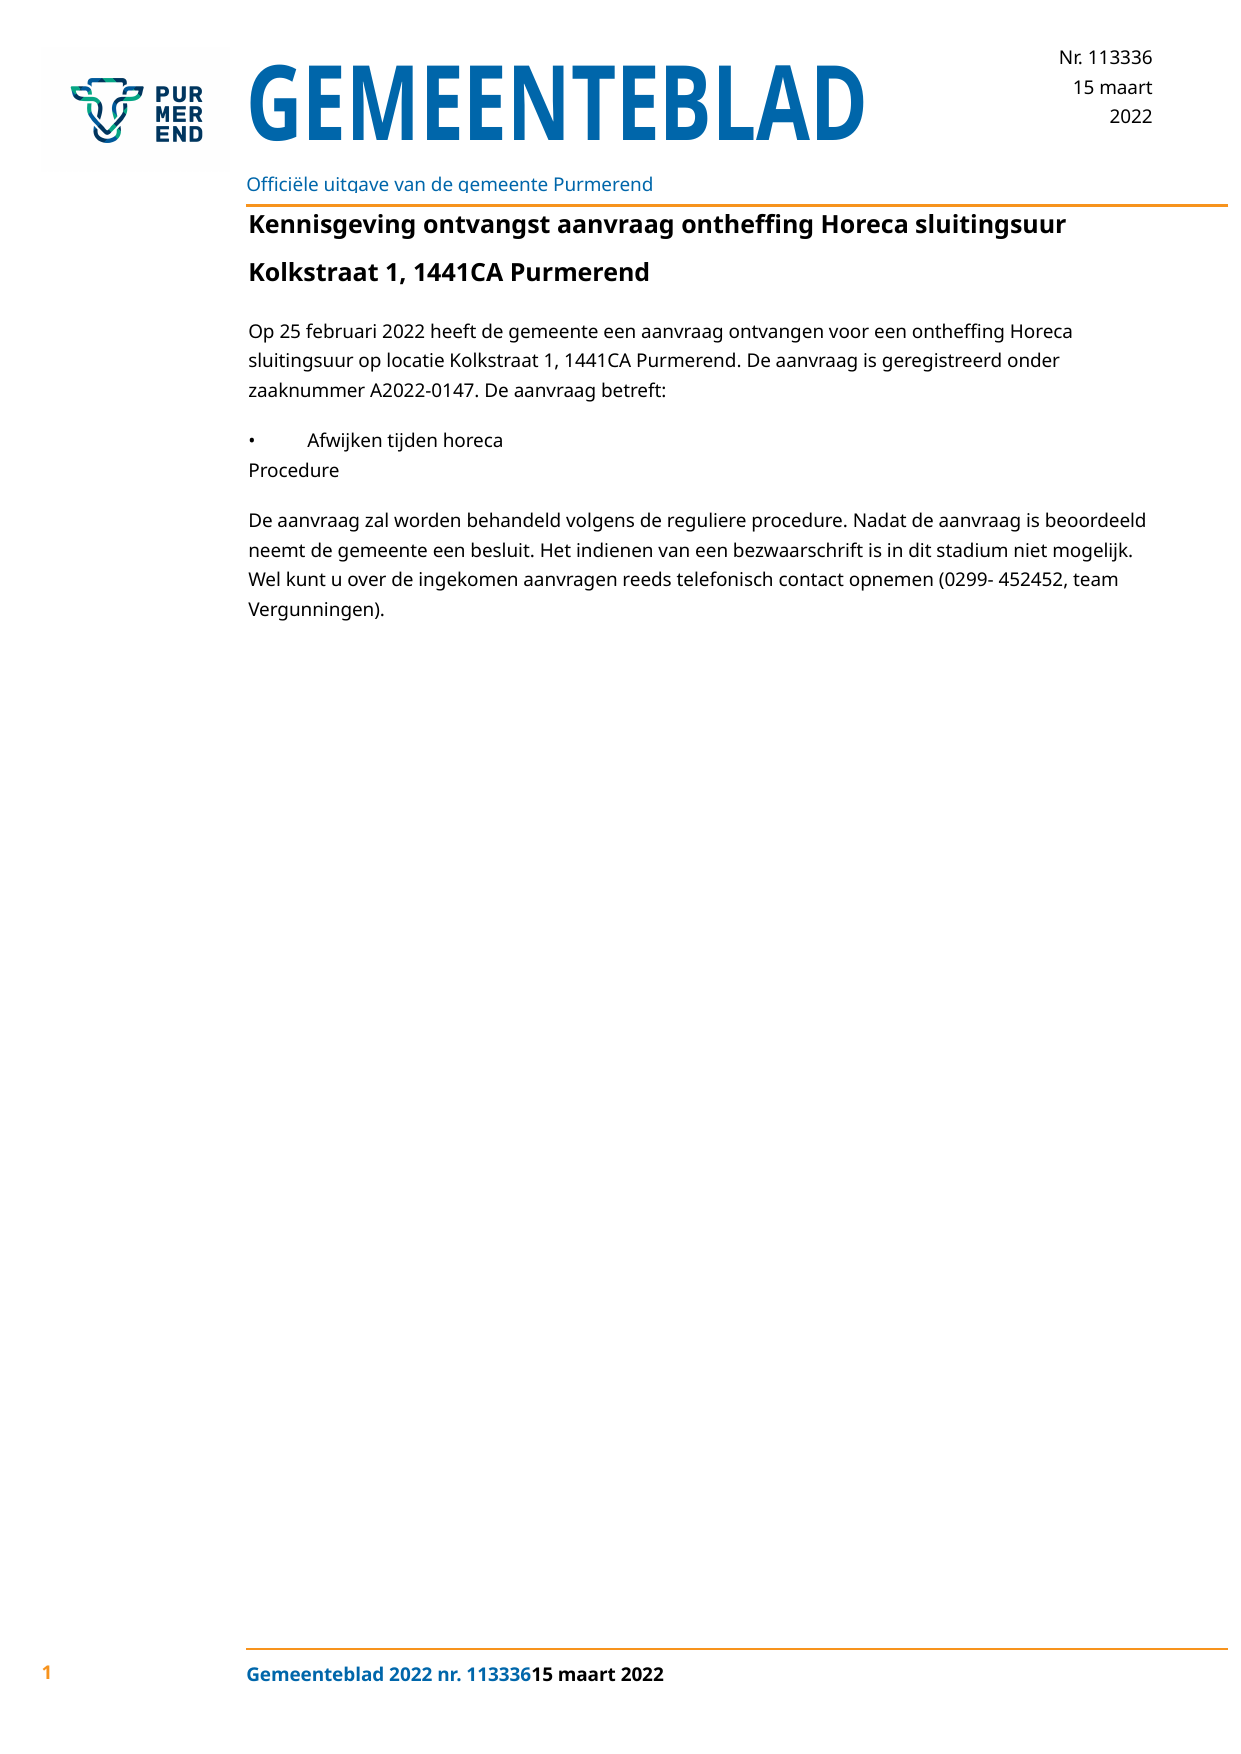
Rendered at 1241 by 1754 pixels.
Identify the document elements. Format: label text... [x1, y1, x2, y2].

text Procedure [248, 457, 1152, 483]
picture [41, 47, 231, 172]
list Afwijken tijden horeca [248, 427, 1152, 453]
text Op 25 februari 2022 heeft de gemeente een aanvraag ontvangen voor een ontheffing Horeca sluitingsuur op locatie Kolkstraat 1, 1441CA Purmerend. De aanvraag is geregistreerd onder zaaknummer A2022-0147. De aanvraag betreft: [248, 318, 1152, 403]
text De aanvraag zal worden behandeld volgens de reguliere procedure. Nadat de aanvraag is beoordeeld neemt de gemeente een besluit. Het indienen van een bezwaarschrift is in dit stadium niet mogelijk. Wel kunt u over de ingekomen aanvragen reeds telefonisch contact opnemen (0299- 452452, team Vergunningen). [248, 507, 1152, 622]
text Kennisgeving ontvangst aanvraag ontheffing Horeca sluitingsuur Kolkstraat 1, 1441CA Purmerend [248, 207, 1152, 288]
